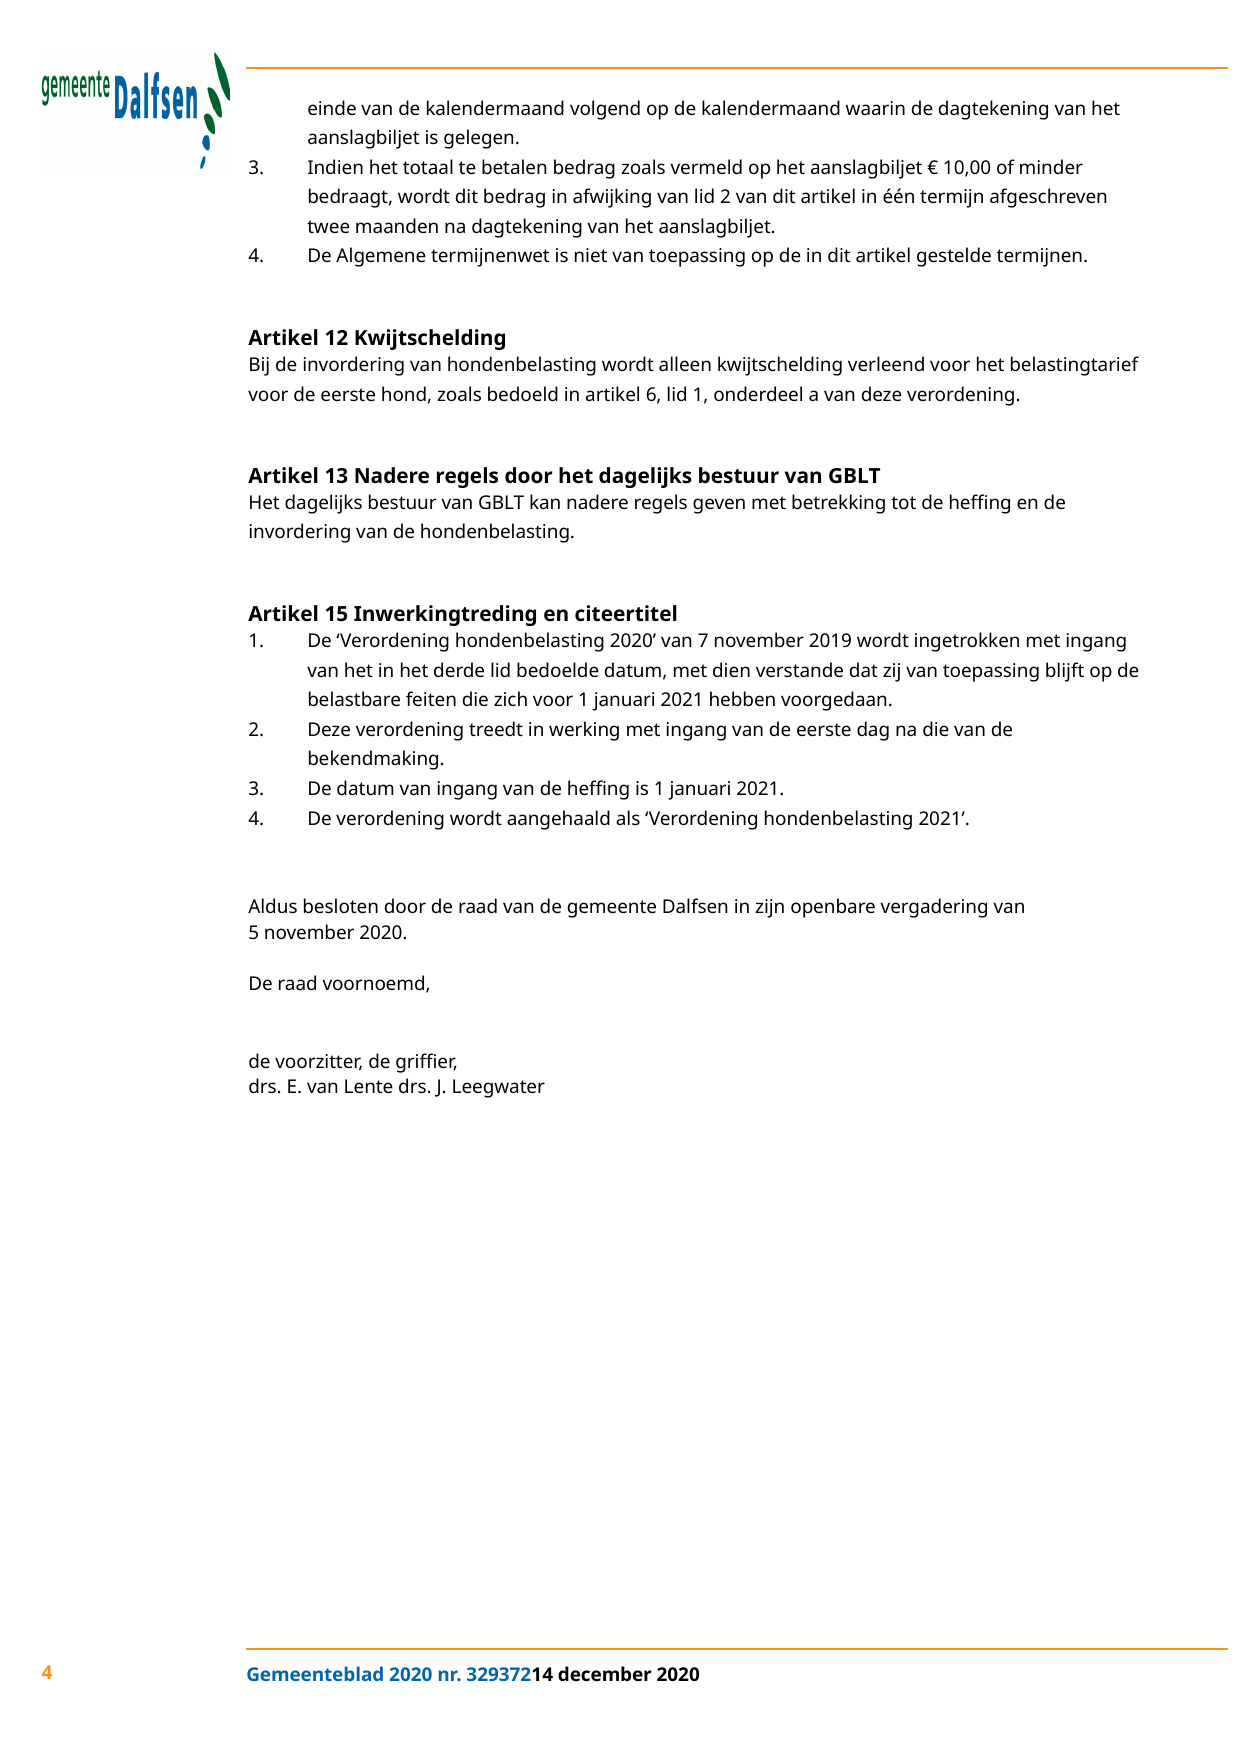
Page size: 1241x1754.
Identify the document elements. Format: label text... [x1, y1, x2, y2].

text Bij de invordering van hondenbelasting wordt alleen kwijtschelding verleend voor het belastingtarief voor de eerste hond, zoals bedoeld in artikel 6, lid 1, onderdeel a van deze verordening. [248, 351, 1152, 406]
text Artikel 12 Kwijtschelding [248, 323, 1152, 351]
text de voorzitter, de griffier, [248, 1048, 1152, 1073]
picture [41, 47, 231, 172]
text drs. E. van Lente drs. J. Leegwater [248, 1073, 1152, 1099]
list De datum van ingang van de heffing is 1 januari 2021. [248, 775, 1152, 801]
list De ‘Verordening hondenbelasting 2020’ van 7 november 2019 wordt ingetrokken met ingang van het in het derde lid bedoelde datum, met dien verstande dat zij van toepassing blijft op de belastbare feiten die zich voor 1 januari 2021 hebben voorgedaan. [248, 627, 1152, 712]
text Artikel 13 Nadere regels door het dagelijks bestuur van GBLT [248, 461, 1152, 489]
list De Algemene termijnenwet is niet van toepassing op de in dit artikel gestelde termijnen. [248, 243, 1152, 268]
text De raad voornoemd, [248, 971, 1152, 996]
list De verordening wordt aangehaald als ‘Verordening hondenbelasting 2021’. [248, 805, 1152, 830]
list Deze verordening treedt in werking met ingang van de eerste dag na die van de bekendmaking. [248, 716, 1152, 771]
text Aldus besloten door de raad van de gemeente Dalfsen in zijn openbare vergadering van 5 november 2020. [248, 893, 1152, 945]
text Het dagelijks bestuur van GBLT kan nadere regels geven met betrekking tot de heffing en de invordering van de hondenbelasting. [248, 489, 1152, 544]
list Indien het totaal te betalen bedrag zoals vermeld op het aanslagbiljet € 10,00 of minder bedraagt, wordt dit bedrag in afwijking van lid 2 van dit artikel in één termijn afgeschreven twee maanden na dagtekening van het aanslagbiljet. [248, 154, 1152, 239]
text Artikel 15 Inwerkingtreding en citeertitel [248, 599, 1152, 627]
list einde van de kalendermaand volgend op de kalendermaand waarin de dagtekening van het aanslagbiljet is gelegen. [248, 95, 1152, 150]
